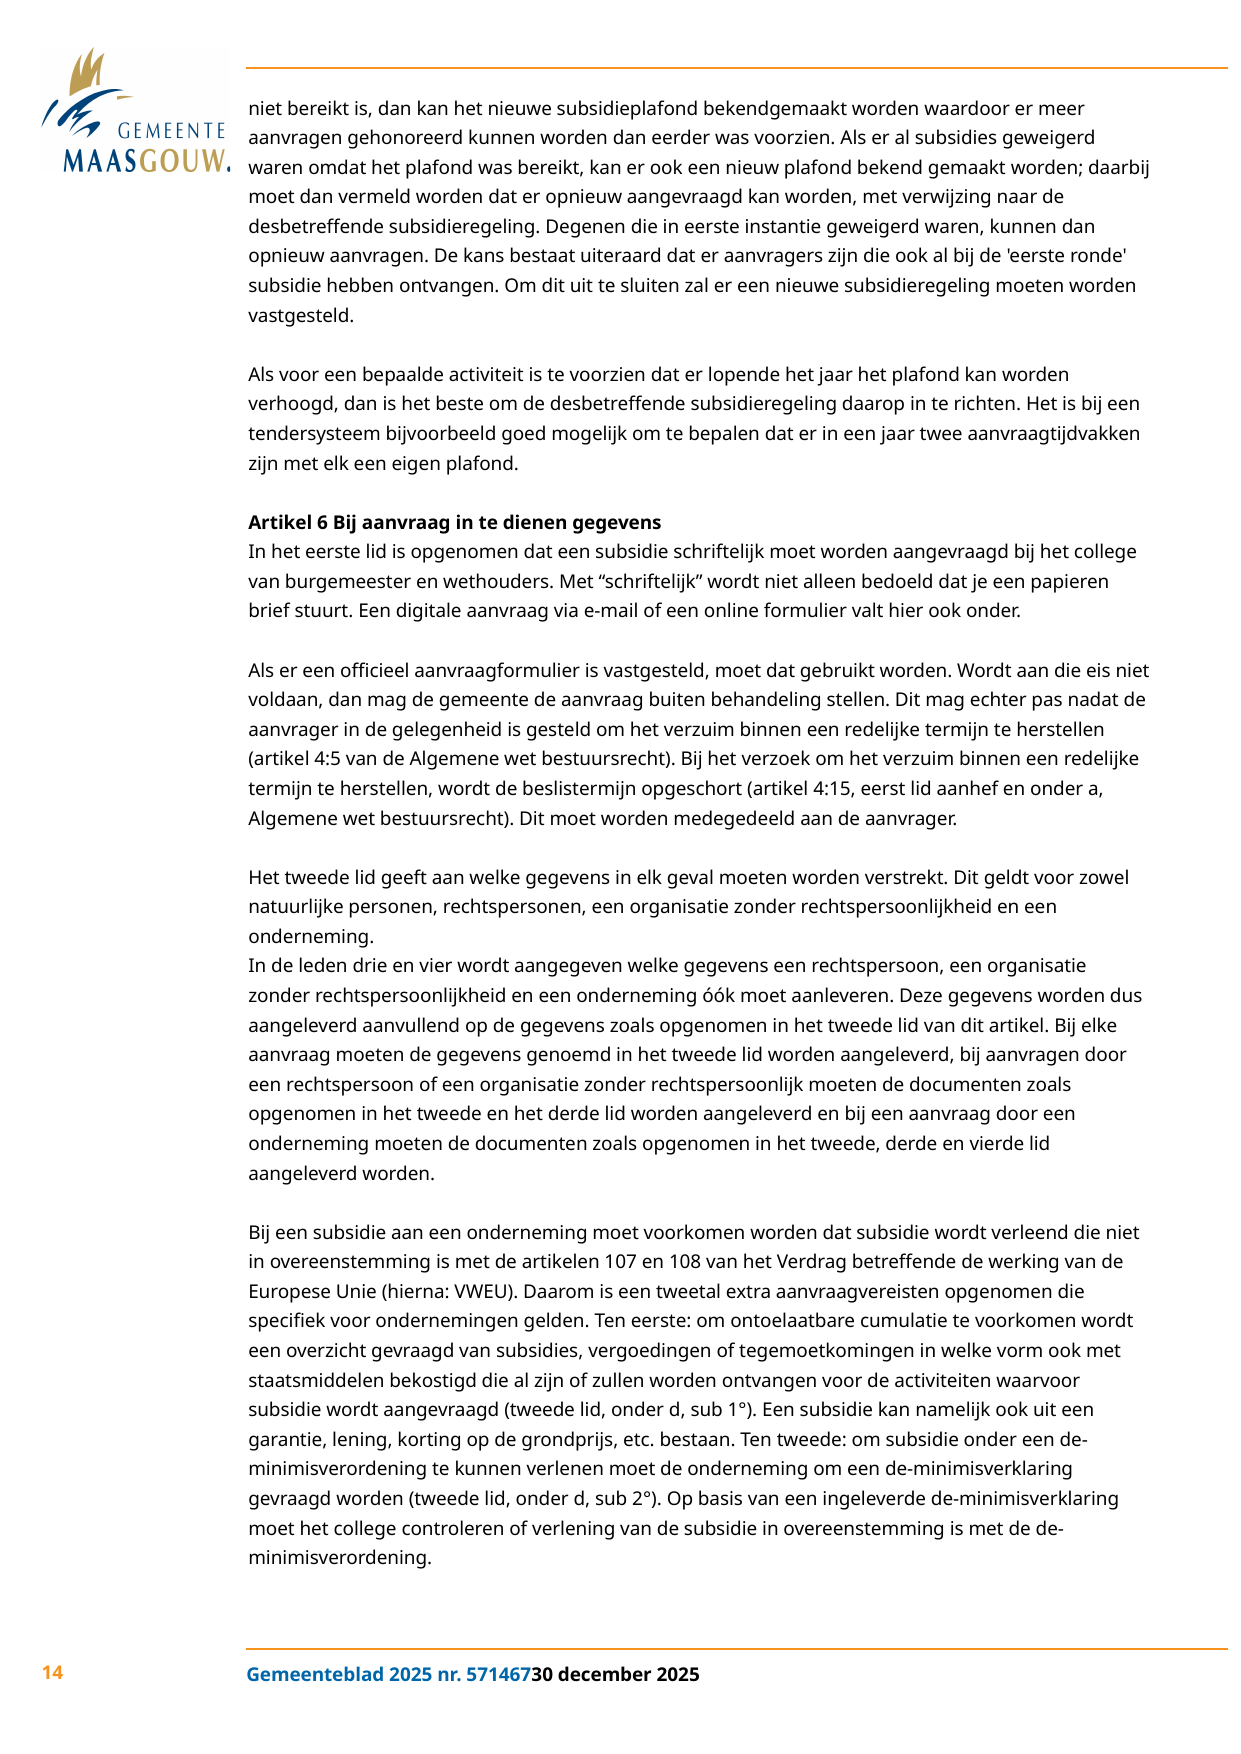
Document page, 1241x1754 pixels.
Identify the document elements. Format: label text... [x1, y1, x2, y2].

text Het tweede lid geeft aan welke gegevens in elk geval moeten worden verstrekt. Dit geldt voor zowel natuurlijke personen, rechtspersonen, een organisatie zonder rechtspersoonlijkheid en een onderneming. [248, 864, 1152, 949]
text Als voor een bepaalde activiteit is te voorzien dat er lopende het jaar het plafond kan worden verhoogd, dan is het beste om de desbetreffende subsidieregeling daarop in te richten. Het is bij een tendersysteem bijvoorbeeld goed mogelijk om te bepalen dat er in een jaar twee aanvraagtijdvakken zijn met elk een eigen plafond. [248, 361, 1152, 476]
text In het eerste lid is opgenomen dat een subsidie schriftelijk moet worden aangevraagd bij het college van burgemeester en wethouders. Met “schriftelijk” wordt niet alleen bedoeld dat je een papieren brief stuurt. Een digitale aanvraag via e-mail of een online formulier valt hier ook onder. [248, 538, 1152, 623]
text Bij een subsidie aan een onderneming moet voorkomen worden dat subsidie wordt verleend die niet in overeenstemming is met de artikelen 107 en 108 van het Verdrag betreffende de werking van de Europese Unie (hierna: VWEU). Daarom is een tweetal extra aanvraagvereisten opgenomen die specifiek voor ondernemingen gelden. Ten eerste: om ontoelaatbare cumulatie te voorkomen wordt een overzicht gevraagd van subsidies, vergoedingen of tegemoetkomingen in welke vorm ook met staatsmiddelen bekostigd die al zijn of zullen worden ontvangen voor de activiteiten waarvoor subsidie wordt aangevraagd (tweede lid, onder d, sub 1°). Een subsidie kan namelijk ook uit een garantie, lening, korting op de grondprijs, etc. bestaan. Ten tweede: om subsidie onder een de-minimisverordening te kunnen verlenen moet de onderneming om een de-minimisverklaring gevraagd worden (tweede lid, onder d, sub 2°). Op basis van een ingeleverde de-minimisverklaring moet het college controleren of verlening van de subsidie in overeenstemming is met de de-minimisverordening. [248, 1219, 1152, 1570]
text In de leden drie en vier wordt aangegeven welke gegevens een rechtspersoon, een organisatie zonder rechtspersoonlijkheid en een onderneming óók moet aanleveren. Deze gegevens worden dus aangeleverd aanvullend op de gegevens zoals opgenomen in het tweede lid van dit artikel. Bij elke aanvraag moeten de gegevens genoemd in het tweede lid worden aangeleverd, bij aanvragen door een rechtspersoon of een organisatie zonder rechtspersoonlijk moeten de documenten zoals opgenomen in het tweede en het derde lid worden aangeleverd en bij een aanvraag door een onderneming moeten de documenten zoals opgenomen in het tweede, derde en vierde lid aangeleverd worden. [248, 953, 1152, 1186]
text niet bereikt is, dan kan het nieuwe subsidieplafond bekendgemaakt worden waardoor er meer aanvragen gehonoreerd kunnen worden dan eerder was voorzien. Als er al subsidies geweigerd waren omdat het plafond was bereikt, kan er ook een nieuw plafond bekend gemaakt worden; daarbij moet dan vermeld worden dat er opnieuw aangevraagd kan worden, met verwijzing naar de desbetreffende subsidieregeling. Degenen die in eerste instantie geweigerd waren, kunnen dan opnieuw aanvragen. De kans bestaat uiteraard dat er aanvragers zijn die ook al bij de 'eerste ronde' subsidie hebben ontvangen. Om dit uit te sluiten zal er een nieuwe subsidieregeling moeten worden vastgesteld. [248, 95, 1152, 328]
picture [41, 47, 231, 172]
text Als er een officieel aanvraagformulier is vastgesteld, moet dat gebruikt worden. Wordt aan die eis niet voldaan, dan mag de gemeente de aanvraag buiten behandeling stellen. Dit mag echter pas nadat de aanvrager in de gelegenheid is gesteld om het verzuim binnen een redelijke termijn te herstellen (artikel 4:5 van de Algemene wet bestuursrecht). Bij het verzoek om het verzuim binnen een redelijke termijn te herstellen, wordt de beslistermijn opgeschort (artikel 4:15, eerst lid aanhef en onder a, Algemene wet bestuursrecht). Dit moet worden medegedeeld aan de aanvrager. [248, 657, 1152, 831]
text Artikel 6 Bij aanvraag in te dienen gegevens [248, 509, 1152, 535]
